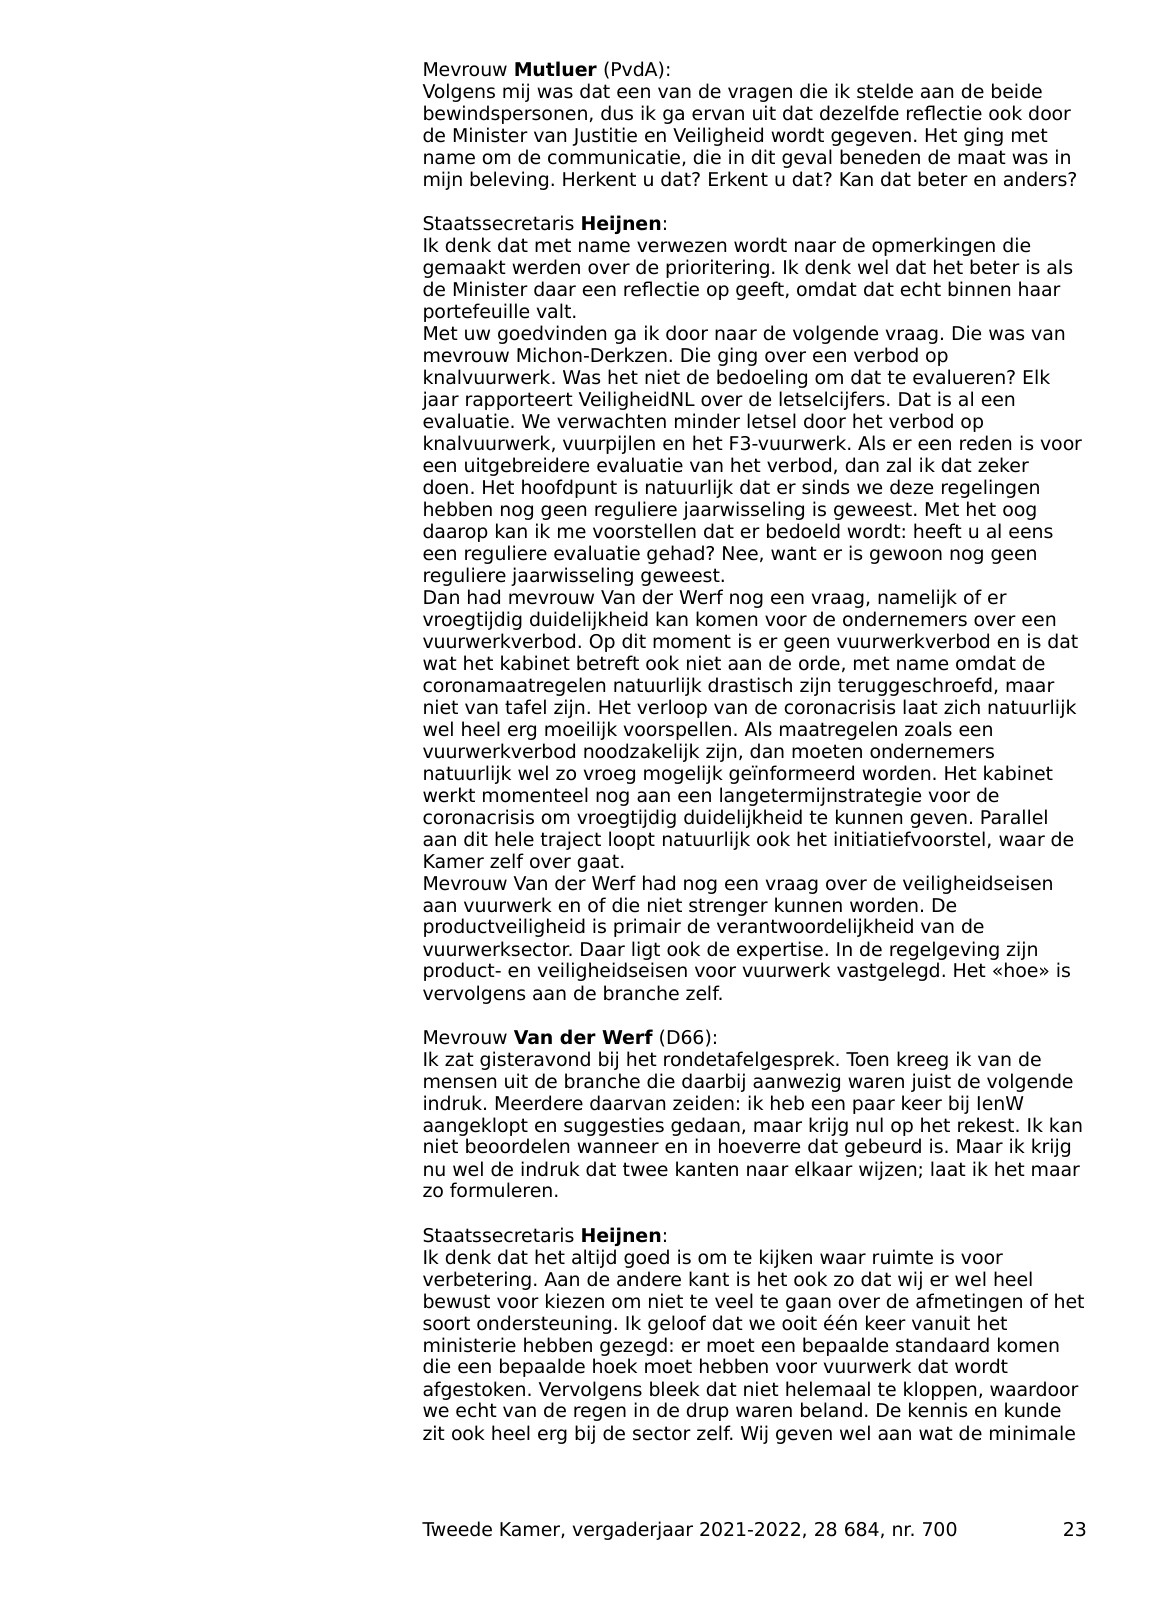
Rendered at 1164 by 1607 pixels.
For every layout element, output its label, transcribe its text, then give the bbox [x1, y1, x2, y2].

text Mevrouw Van der Werf had nog een vraag over de veiligheidseisen aan vuurwerk en of die niet strenger kunnen worden. De productveiligheid is primair de verantwoordelijkheid van de vuurwerksector. Daar ligt ook de expertise. In de regelgeving zijn product- en veiligheidseisen voor vuurwerk vastgelegd. Het «hoe» is vervolgens aan de branche zelf. [422, 872, 1087, 1004]
text Volgens mij was dat een van de vragen die ik stelde aan de beide bewindspersonen, dus ik ga ervan uit dat dezelfde reflectie ook door de Minister van Justitie en Veiligheid wordt gegeven. Het ging met name om de communicatie, die in dit geval beneden de maat was in mijn beleving. Herkent u dat? Erkent u dat? Kan dat beter en anders? [422, 81, 1087, 191]
text Staatssecretaris Heijnen: [422, 1224, 1087, 1247]
text Ik zat gisteravond bij het rondetafelgesprek. Toen kreeg ik van de mensen uit de branche die daarbij aanwezig waren juist de volgende indruk. Meerdere daarvan zeiden: ik heb een paar keer bij IenW aangeklopt en suggesties gedaan, maar krijg nul op het rekest. Ik kan niet beoordelen wanneer en in hoeverre dat gebeurd is. Maar ik krijg nu wel de indruk dat twee kanten naar elkaar wijzen; laat ik het maar zo formuleren. [422, 1048, 1087, 1202]
text Met uw goedvinden ga ik door naar de volgende vraag. Die was van mevrouw Michon-Derkzen. Die ging over een verbod op knalvuurwerk. Was het niet de bedoeling om dat te evalueren? Elk jaar rapporteert VeiligheidNL over de letselcijfers. Dat is al een evaluatie. We verwachten minder letsel door het verbod op knalvuurwerk, vuurpijlen en het F3-vuurwerk. Als er een reden is voor een uitgebreidere evaluatie van het verbod, dan zal ik dat zeker doen. Het hoofdpunt is natuurlijk dat er sinds we deze regelingen hebben nog geen reguliere jaarwisseling is geweest. Met het oog daarop kan ik me voorstellen dat er bedoeld wordt: heeft u al eens een reguliere evaluatie gehad? Nee, want er is gewoon nog geen reguliere jaarwisseling geweest. [422, 323, 1087, 587]
text Ik denk dat met name verwezen wordt naar de opmerkingen die gemaakt werden over de prioritering. Ik denk wel dat het beter is als de Minister daar een reflectie op geeft, omdat dat echt binnen haar portefeuille valt. [422, 235, 1087, 323]
text Mevrouw Van der Werf (D66): [422, 1027, 1087, 1048]
text Dan had mevrouw Van der Werf nog een vraag, namelijk of er vroegtijdig duidelijkheid kan komen voor de ondernemers over een vuurwerkverbod. Op dit moment is er geen vuurwerkverbod en is dat wat het kabinet betreft ook niet aan de orde, met name omdat de coronamaatregelen natuurlijk drastisch zijn teruggeschroefd, maar niet van tafel zijn. Het verloop van de coronacrisis laat zich natuurlijk wel heel erg moeilijk voorspellen. Als maatregelen zoals een vuurwerkverbod noodzakelijk zijn, dan moeten ondernemers natuurlijk wel zo vroeg mogelijk geïnformeerd worden. Het kabinet werkt momenteel nog aan een langetermijnstrategie voor de coronacrisis om vroegtijdig duidelijkheid te kunnen geven. Parallel aan dit hele traject loopt natuurlijk ook het initiatiefvoorstel, waar de Kamer zelf over gaat. [422, 587, 1087, 872]
text Ik denk dat het altijd goed is om te kijken waar ruimte is voor verbetering. Aan de andere kant is het ook zo dat wij er wel heel bewust voor kiezen om niet te veel te gaan over de afmetingen of het soort ondersteuning. Ik geloof dat we ooit één keer vanuit het ministerie hebben gezegd: er moet een bepaalde standaard komen die een bepaalde hoek moet hebben voor vuurwerk dat wordt afgestoken. Vervolgens bleek dat niet helemaal te kloppen, waardoor we echt van de regen in de drup waren beland. De kennis en kunde zit ook heel erg bij de sector zelf. Wij geven wel aan wat de minimale [422, 1247, 1087, 1444]
text Staatssecretaris Heijnen: [422, 213, 1087, 235]
text Mevrouw Mutluer (PvdA): [422, 59, 1087, 81]
